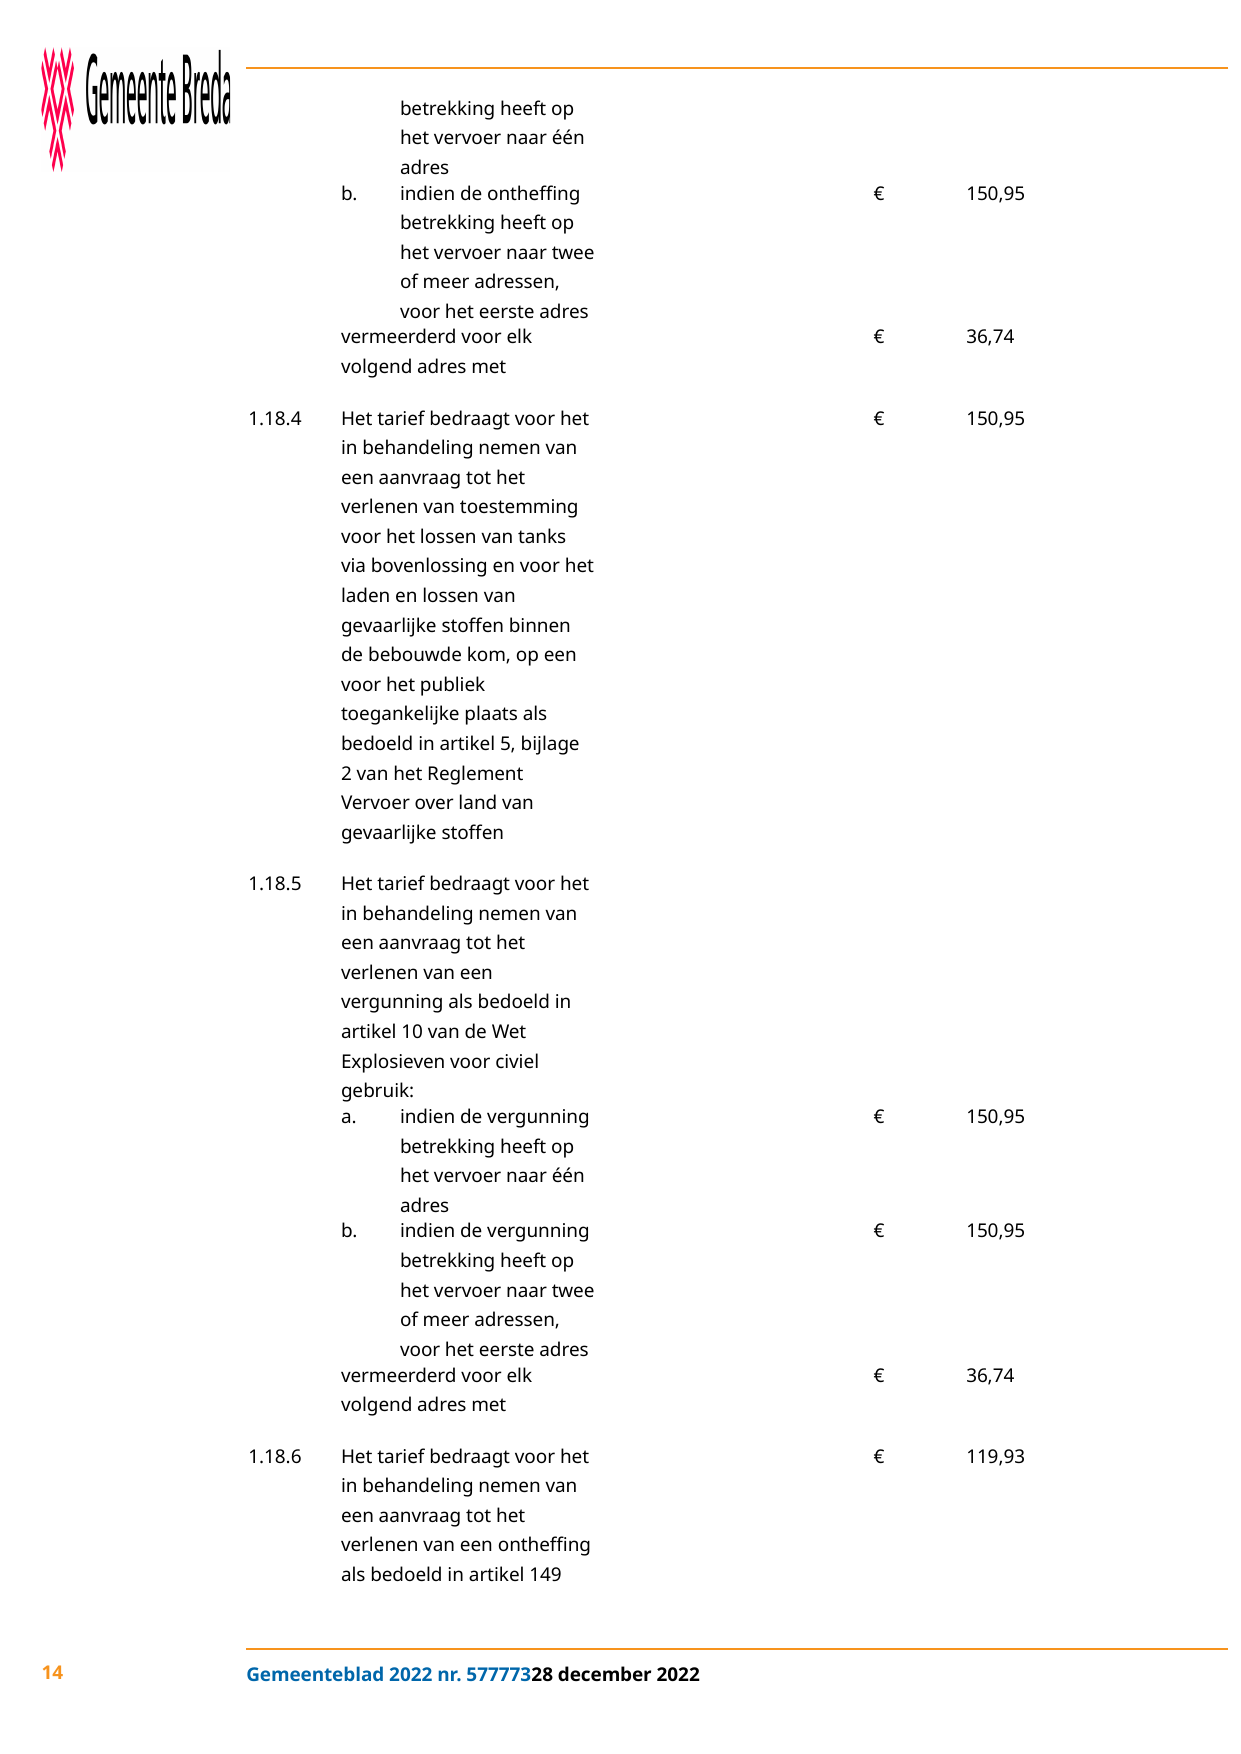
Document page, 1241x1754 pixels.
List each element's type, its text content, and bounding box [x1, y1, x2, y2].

table_cell indien de vergunning betrekking heeft op het vervoer naar één adres [341, 1103, 595, 1218]
table_cell [966, 870, 1152, 1103]
table_cell [966, 379, 1152, 405]
table_cell [595, 1417, 873, 1443]
picture [41, 47, 231, 172]
table_cell [595, 180, 873, 324]
table_cell 150,95 [966, 180, 1152, 324]
table_cell [873, 1417, 966, 1443]
table_cell € [873, 1218, 966, 1362]
table_cell € [873, 405, 966, 845]
table_cell [248, 1218, 341, 1362]
table_cell [248, 845, 341, 870]
table_cell [873, 845, 966, 870]
table_cell [248, 95, 341, 180]
table_cell 150,95 [966, 1103, 1152, 1218]
table_cell vermeerderd voor elk volgend adres met [341, 1362, 595, 1417]
table_cell indien de vergunning betrekking heeft op het vervoer naar twee of meer adressen, voor het eerste adres [341, 1218, 595, 1362]
table_cell 1.18.4 [248, 405, 341, 845]
table_cell € [873, 324, 966, 379]
table_cell [341, 1417, 595, 1443]
table_cell Het tarief bedraagt voor het in behandeling nemen van een aanvraag tot het verlenen van een ontheffing als bedoeld in artikel 149 [341, 1443, 595, 1587]
table_cell [595, 1443, 873, 1587]
table_cell € [873, 180, 966, 324]
table_cell [595, 845, 873, 870]
table_cell 150,95 [966, 405, 1152, 845]
table_cell [966, 95, 1152, 180]
table_cell 36,74 [966, 324, 1152, 379]
table_cell [248, 1103, 341, 1218]
table_cell [595, 95, 873, 180]
table_cell [248, 379, 341, 405]
table_cell vermeerderd voor elk volgend adres met [341, 324, 595, 379]
table_cell [248, 1417, 341, 1443]
table_cell 150,95 [966, 1218, 1152, 1362]
table_cell [873, 95, 966, 180]
table_cell [595, 870, 873, 1103]
table_cell [595, 379, 873, 405]
table_cell [341, 379, 595, 405]
table_cell [248, 180, 341, 324]
table_cell [595, 1218, 873, 1362]
table_cell 1.18.6 [248, 1443, 341, 1587]
table_cell [873, 379, 966, 405]
table_cell [595, 1103, 873, 1218]
table_cell [595, 324, 873, 379]
table_cell [248, 1362, 341, 1417]
table_cell € [873, 1362, 966, 1417]
table_cell [248, 324, 341, 379]
table_cell [595, 405, 873, 845]
table_cell € [873, 1443, 966, 1587]
table_cell [595, 1362, 873, 1417]
table_cell 1.18.5 [248, 870, 341, 1103]
table_cell [341, 845, 595, 870]
table_cell € [873, 1103, 966, 1218]
table_cell [966, 845, 1152, 870]
table_cell 119,93 [966, 1443, 1152, 1587]
table_cell Het tarief bedraagt voor het in behandeling nemen van een aanvraag tot het verlenen van een vergunning als bedoeld in artikel 10 van de Wet Explosieven voor civiel gebruik: [341, 870, 595, 1103]
table_cell indien de ontheffing betrekking heeft op het vervoer naar twee of meer adressen, voor het eerste adres [341, 180, 595, 324]
table_cell 36,74 [966, 1362, 1152, 1417]
table_cell Het tarief bedraagt voor het in behandeling nemen van een aanvraag tot het verlenen van toestemming voor het lossen van tanks via bovenlossing en voor het laden en lossen van gevaarlijke stoffen binnen de bebouwde kom, op een voor het publiek toegankelijke plaats als bedoeld in artikel 5, bijlage 2 van het Reglement Vervoer over land van gevaarlijke stoffen [341, 405, 595, 845]
table_cell betrekking heeft op het vervoer naar één adres [341, 95, 595, 180]
table_cell [873, 870, 966, 1103]
table_cell [966, 1417, 1152, 1443]
